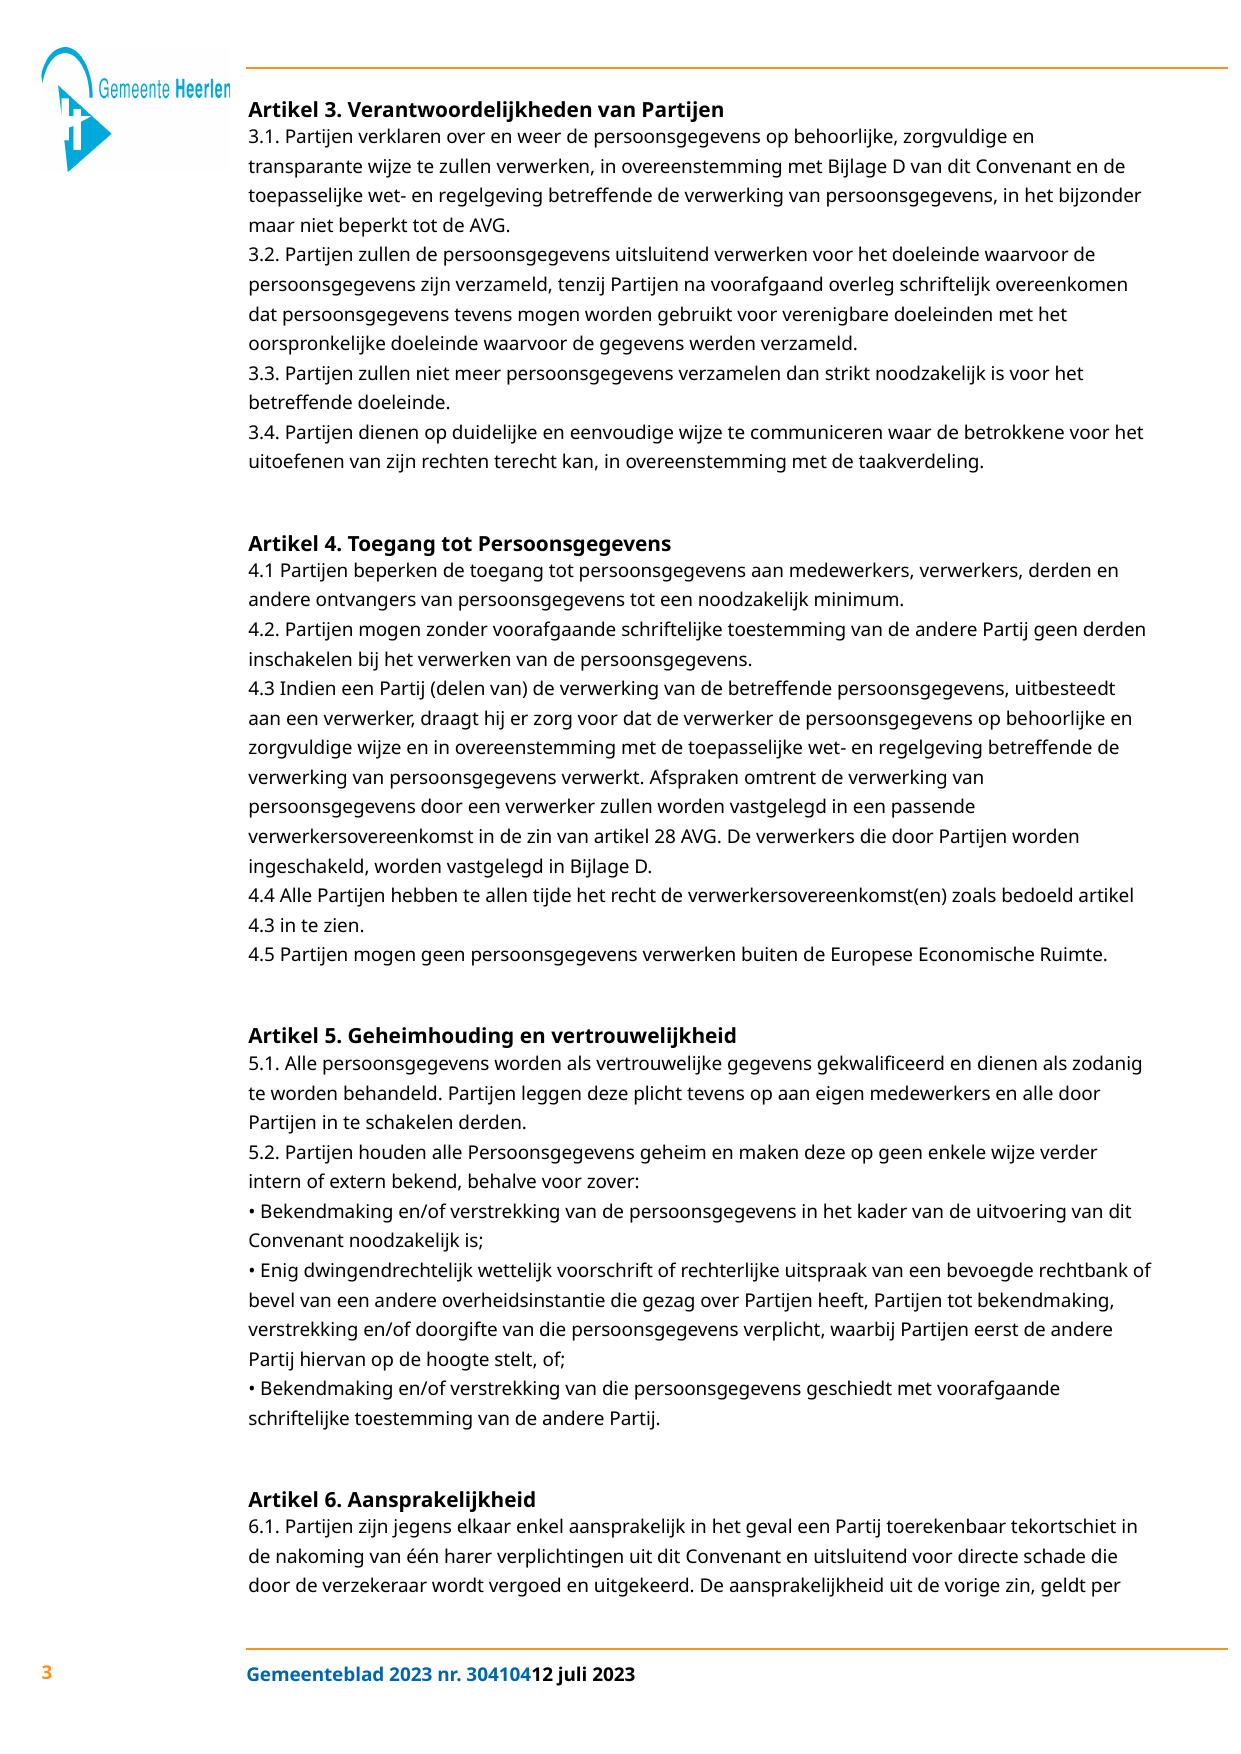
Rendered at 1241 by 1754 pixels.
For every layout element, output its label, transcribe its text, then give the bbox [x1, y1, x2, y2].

text 3.2. Partijen zullen de persoonsgegevens uitsluitend verwerken voor het doeleinde waarvoor de persoonsgegevens zijn verzameld, tenzij Partijen na voorafgaand overleg schriftelijk overeenkomen dat persoonsgegevens tevens mogen worden gebruikt voor verenigbare doeleinden met het oorspronkelijke doeleinde waarvoor de gegevens werden verzameld. [248, 242, 1152, 356]
text 4.3 Indien een Partij (delen van) de verwerking van de betreffende persoonsgegevens, uitbesteedt aan een verwerker, draagt hij er zorg voor dat de verwerker de persoonsgegevens op behoorlijke en zorgvuldige wijze en in overeenstemming met de toepasselijke wet- en regelgeving betreffende de verwerking van persoonsgegevens verwerkt. Afspraken omtrent de verwerking van persoonsgegevens door een verwerker zullen worden vastgelegd in een passende verwerkersovereenkomst in de zin van artikel 28 AVG. De verwerkers die door Partijen worden ingeschakeld, worden vastgelegd in Bijlage D. [248, 675, 1152, 879]
picture [41, 47, 59, 70]
text 5.1. Alle persoonsgegevens worden als vertrouwelijke gegevens gekwalificeerd en dienen als zodanig te worden behandeld. Partijen leggen deze plicht tevens op aan eigen medewerkers en alle door Partijen in te schakelen derden. [248, 1050, 1152, 1135]
picture [41, 47, 231, 172]
text 3.3. Partijen zullen niet meer persoonsgegevens verzamelen dan strikt noodzakelijk is voor het betreffende doeleinde. [248, 360, 1152, 415]
text Artikel 4. Toegang tot Persoonsgegevens [248, 529, 1152, 557]
text 4.4 Alle Partijen hebben te allen tijde het recht de verwerkersovereenkomst(en) zoals bedoeld artikel 4.3 in te zien. [248, 882, 1152, 938]
text Artikel 6. Aansprakelijkheid [248, 1485, 1152, 1513]
text 3.1. Partijen verklaren over en weer de persoonsgegevens op behoorlijke, zorgvuldige en transparante wijze te zullen verwerken, in overeenstemming met Bijlage D van dit Convenant en de toepasselijke wet- en regelgeving betreffende de verwerking van persoonsgegevens, in het bijzonder maar niet beperkt tot de AVG. [248, 123, 1152, 238]
text Artikel 3. Verantwoordelijkheden van Partijen [248, 95, 1152, 123]
text 4.2. Partijen mogen zonder voorafgaande schriftelijke toestemming van de andere Partij geen derden inschakelen bij het verwerken van de persoonsgegevens. [248, 616, 1152, 672]
text 3.4. Partijen dienen op duidelijke en eenvoudige wijze te communiceren waar de betrokkene voor het uitoefenen van zijn rechten terecht kan, in overeenstemming met de taakverdeling. [248, 419, 1152, 474]
text • Bekendmaking en/of verstrekking van de persoonsgegevens in het kader van de uitvoering van dit Convenant noodzakelijk is; [248, 1198, 1152, 1253]
text 5.2. Partijen houden alle Persoonsgegevens geheim en maken deze op geen enkele wijze verder intern of extern bekend, behalve voor zover: [248, 1139, 1152, 1194]
text 4.5 Partijen mogen geen persoonsgegevens verwerken buiten de Europese Economische Ruimte. [248, 942, 1152, 967]
text • Bekendmaking en/of verstrekking van die persoonsgegevens geschiedt met voorafgaande schriftelijke toestemming van de andere Partij. [248, 1376, 1152, 1431]
text Artikel 5. Geheimhouding en vertrouwelijkheid [248, 1022, 1152, 1050]
text • Enig dwingendrechtelijk wettelijk voorschrift of rechterlijke uitspraak van een bevoegde rechtbank of bevel van een andere overheidsinstantie die gezag over Partijen heeft, Partijen tot bekendmaking, verstrekking en/of doorgifte van die persoonsgegevens verplicht, waarbij Partijen eerst de andere Partij hiervan op de hoogte stelt, of; [248, 1257, 1152, 1372]
text 4.1 Partijen beperken de toegang tot persoonsgegevens aan medewerkers, verwerkers, derden en andere ontvangers van persoonsgegevens tot een noodzakelijk minimum. [248, 557, 1152, 612]
text 6.1. Partijen zijn jegens elkaar enkel aansprakelijk in het geval een Partij toerekenbaar tekortschiet in de nakoming van één harer verplichtingen uit dit Convenant en uitsluitend voor directe schade die door de verzekeraar wordt vergoed en uitgekeerd. De aansprakelijkheid uit de vorige zin, geldt per [248, 1513, 1152, 1598]
